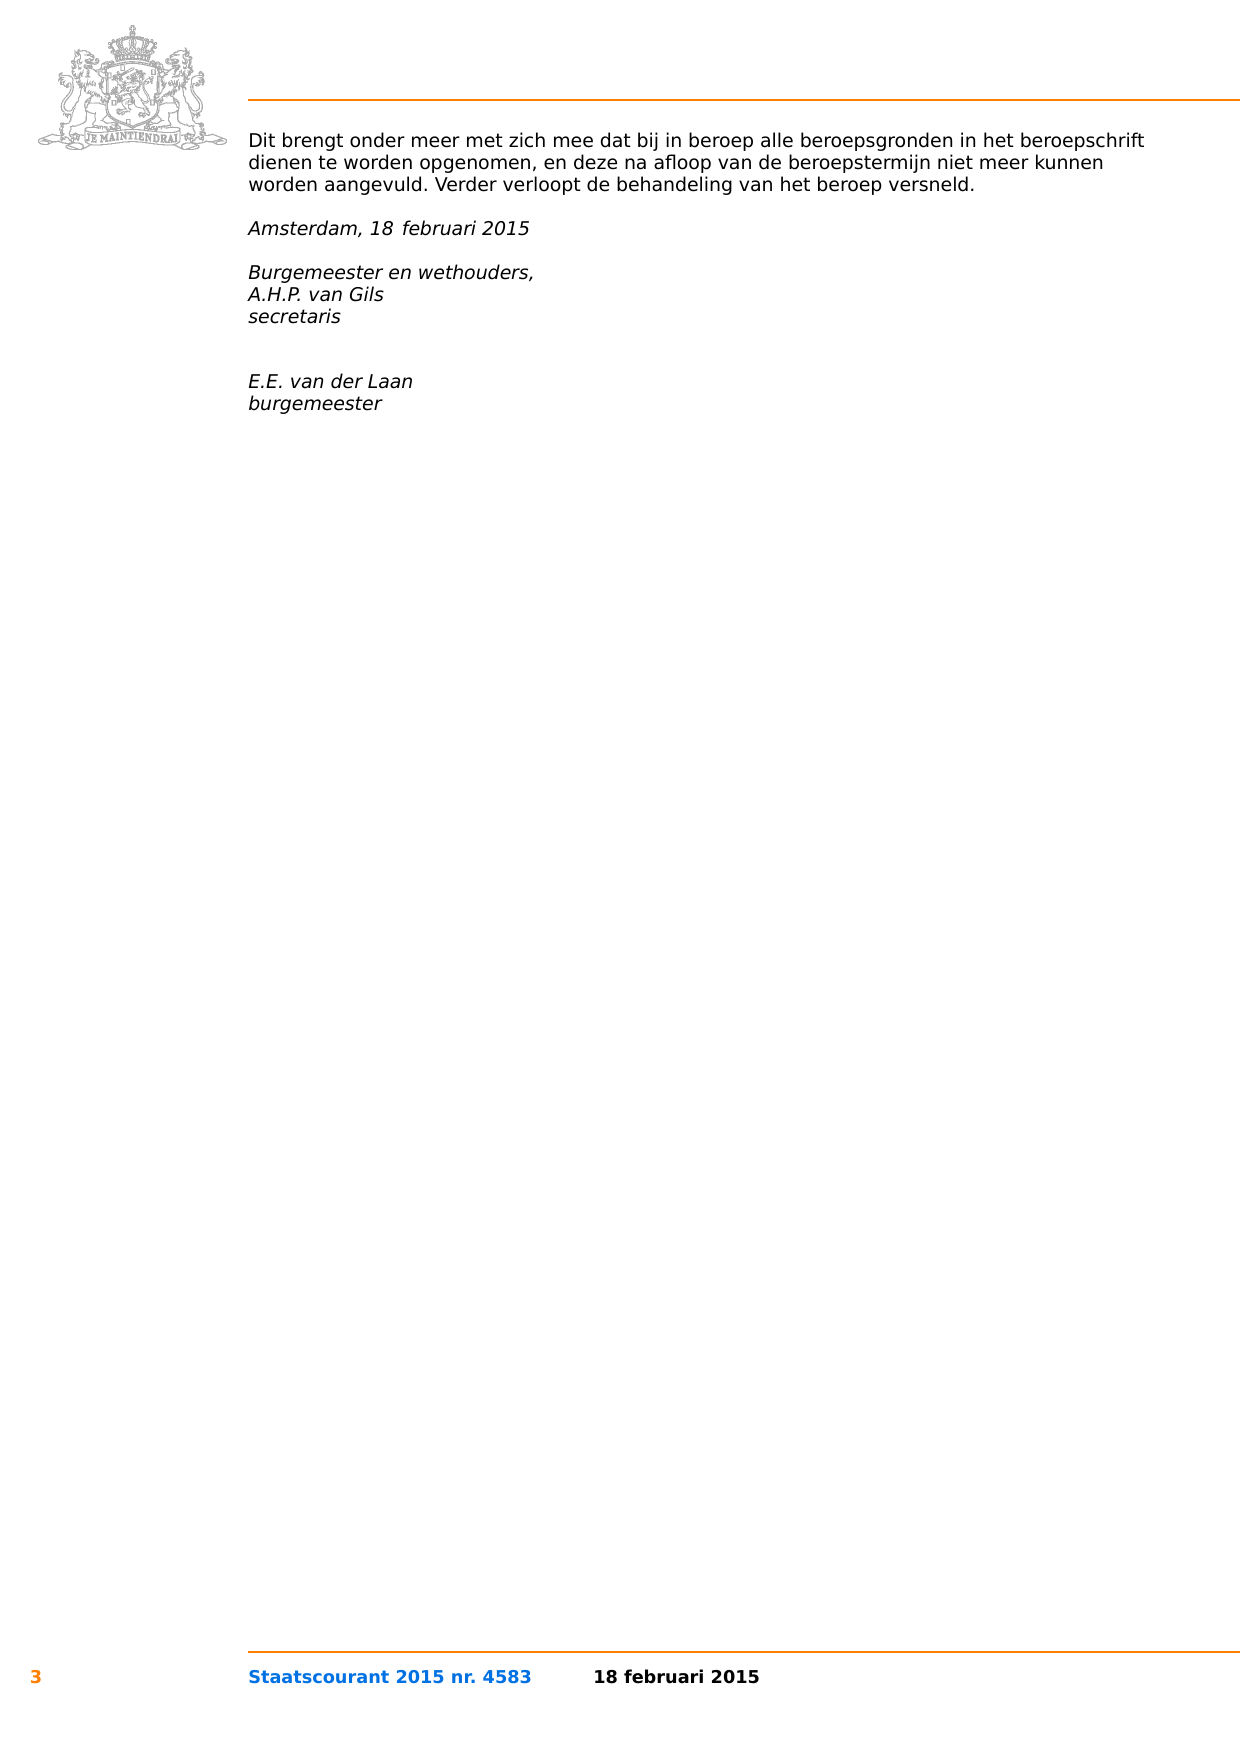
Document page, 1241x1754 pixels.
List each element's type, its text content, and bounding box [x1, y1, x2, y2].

text Amsterdam, 18 februari 2015 [248, 218, 1163, 240]
picture [38, 25, 227, 150]
text E.E. van der Laan burgemeester [248, 349, 1163, 415]
text Burgemeester en wethouders, A.H.P. van Gils secretaris [248, 262, 1163, 327]
text Dit brengt onder meer met zich mee dat bij in beroep alle beroepsgronden in het beroepschrift dienen te worden opgenomen, en deze na afloop van de beroepstermijn niet meer kunnen worden aangevuld. Verder verloopt de behandeling van het beroep versneld. [248, 130, 1163, 196]
